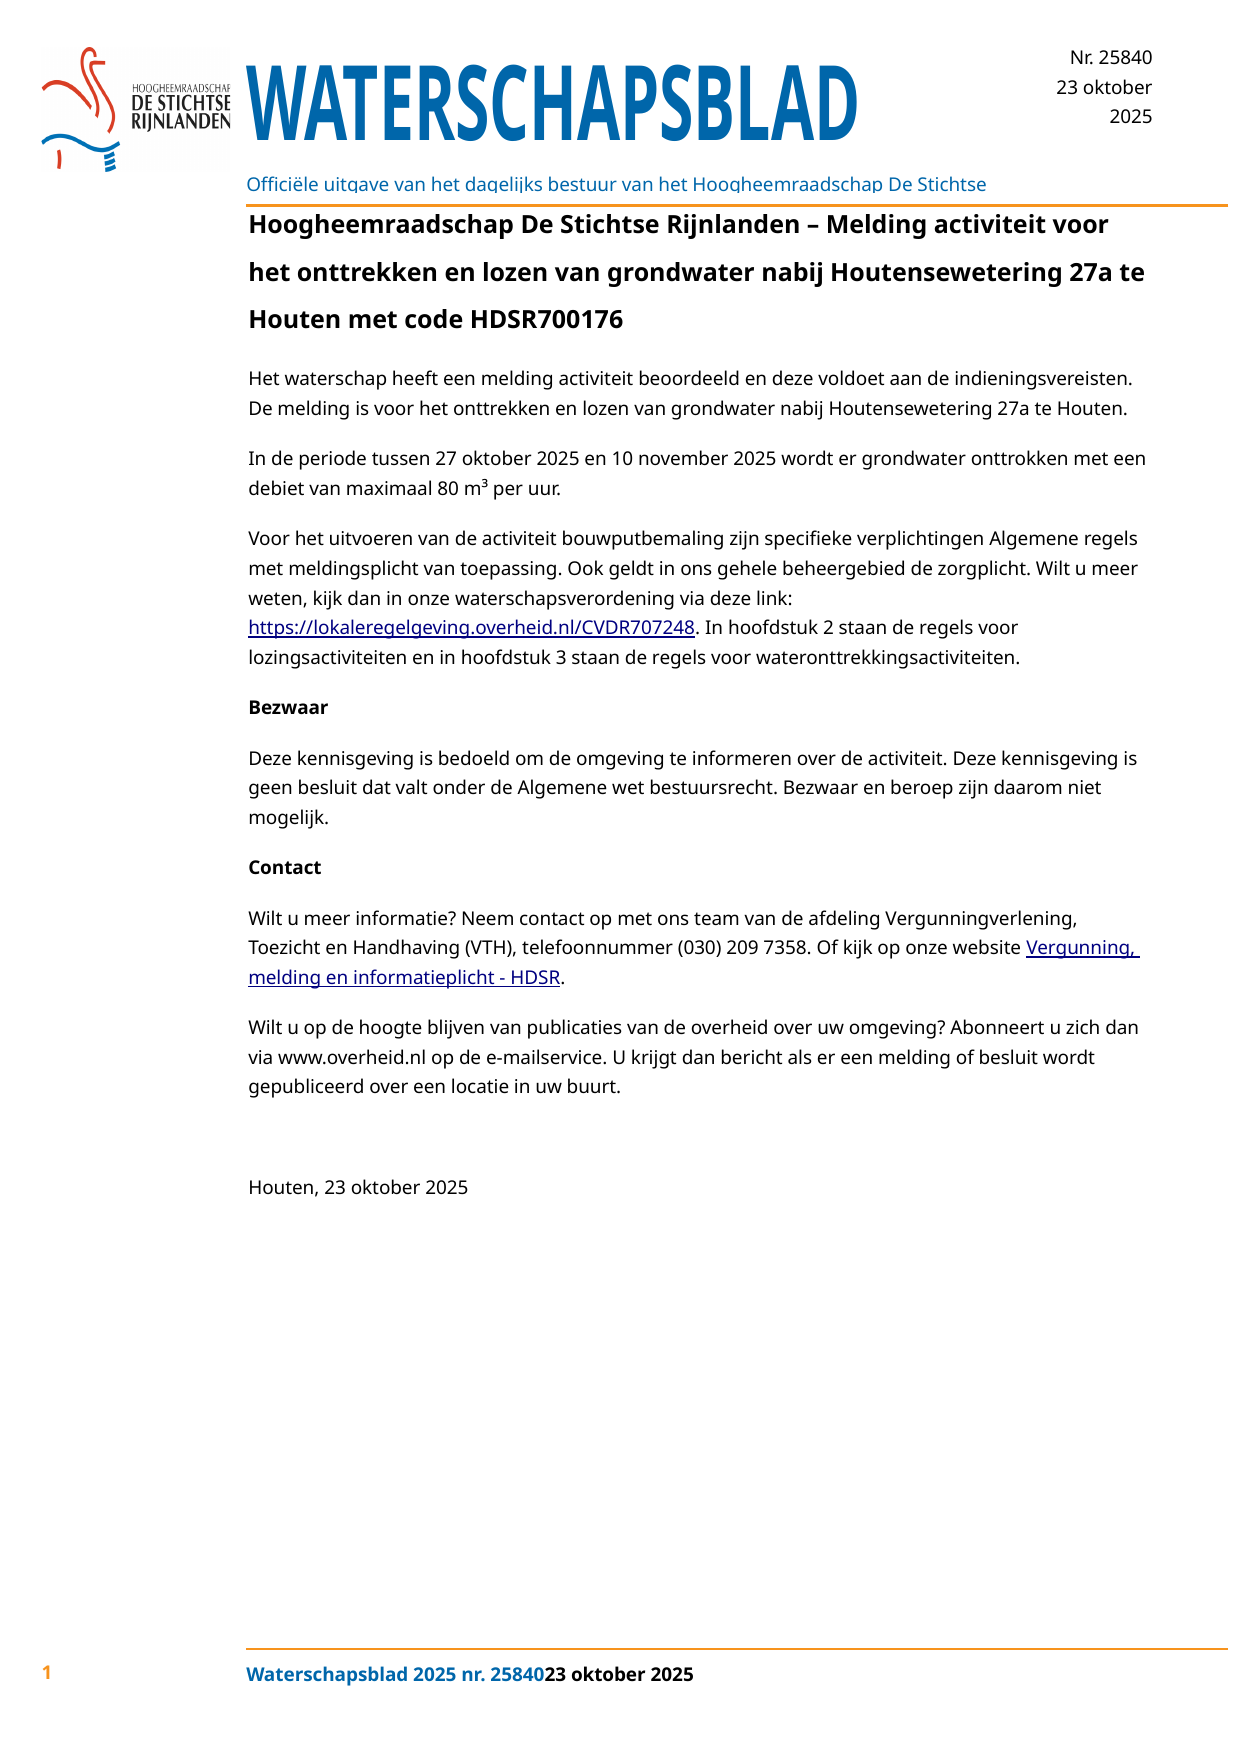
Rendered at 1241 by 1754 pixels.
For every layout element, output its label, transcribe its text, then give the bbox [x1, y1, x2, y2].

text In de periode tussen 27 oktober 2025 en 10 november 2025 wordt er grondwater onttrokken met een debiet van maximaal 80 m³ per uur. [248, 446, 1152, 501]
text Houten, 23 oktober 2025 [248, 1174, 1152, 1200]
text Het waterschap heeft een melding activiteit beoordeeld en deze voldoet aan de indieningsvereisten. De melding is voor het onttrekken en lozen van grondwater nabij Houtensewetering 27a te Houten. [248, 366, 1152, 421]
text Deze kennisgeving is bedoeld om de omgeving te informeren over de activiteit. Deze kennisgeving is geen besluit dat valt onder de Algemene wet bestuursrecht. Bezwaar en beroep zijn daarom niet mogelijk. [248, 745, 1152, 829]
text Wilt u meer informatie? Neem contact op met ons team van de afdeling Vergunningverlening, Toezicht en Handhaving (VTH), telefoonnummer (030) 209 7358. Of kijk op onze website Vergunning, melding en informatieplicht - HDSR. [248, 905, 1152, 989]
text Wilt u op de hoogte blijven van publicaties van de overheid over uw omgeving? Abonneert u zich dan via www.overheid.nl op de e-mailservice. U krijgt dan bericht als er een melding of besluit wordt gepubliceerd over een locatie in uw buurt. [248, 1014, 1152, 1099]
text Bezwaar [248, 694, 1152, 720]
text Contact [248, 854, 1152, 880]
text Voor het uitvoeren van de activiteit bouwputbemaling zijn specifieke verplichtingen Algemene regels met meldingsplicht van toepassing. Ook geldt in ons gehele beheergebied de zorgplicht. Wilt u meer weten, kijk dan in onze waterschapsverordening via deze link: https://lokaleregelgeving.overheid.nl/CVDR707248. In hoofdstuk 2 staan de regels voor lozingsactiviteiten en in hoofdstuk 3 staan de regels voor wateronttrekkingsactiviteiten. [248, 526, 1152, 669]
picture [41, 47, 231, 172]
text Hoogheemraadschap De Stichtse Rijnlanden – Melding activiteit voor het onttrekken en lozen van grondwater nabij Houtensewetering 27a te Houten met code HDSR700176 [248, 207, 1152, 336]
